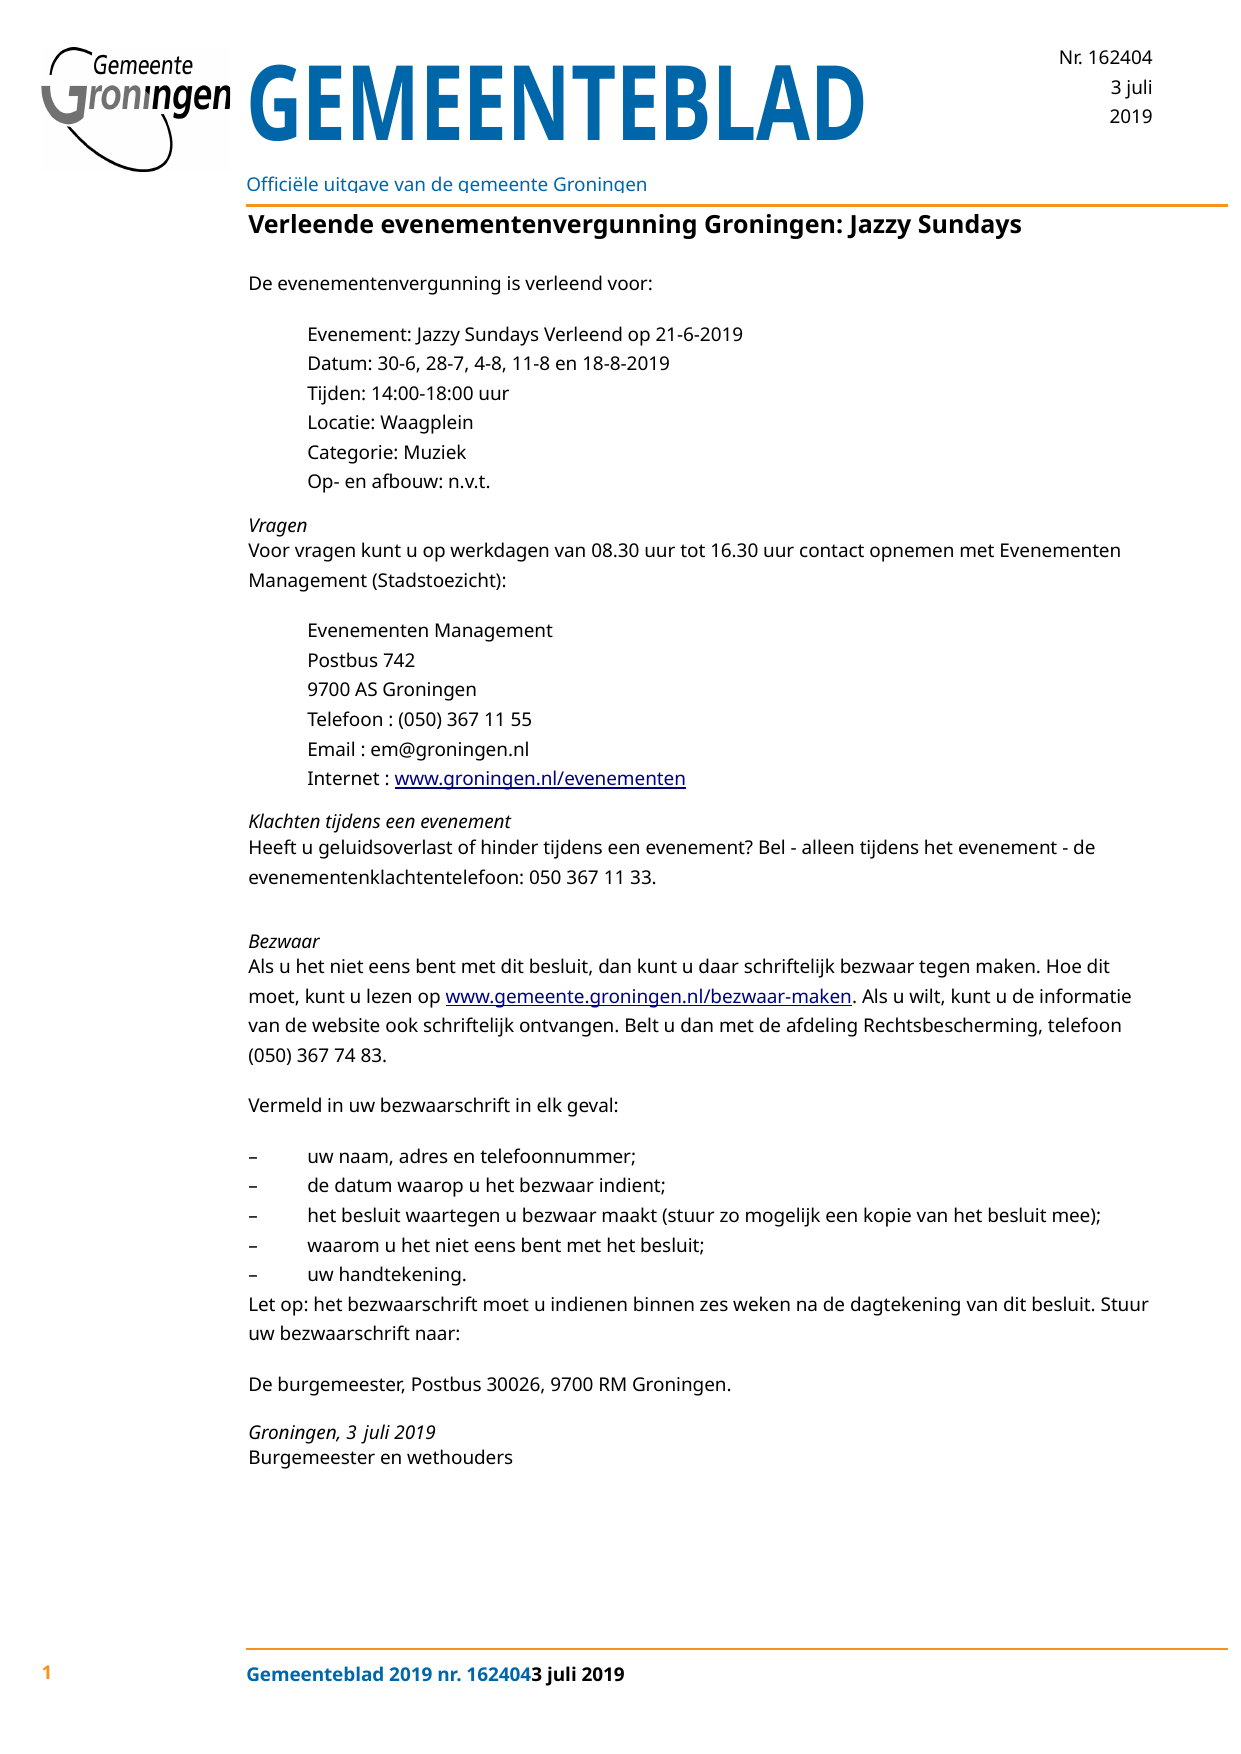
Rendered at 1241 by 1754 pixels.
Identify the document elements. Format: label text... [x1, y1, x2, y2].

list de datum waarop u het bezwaar indient; [248, 1173, 1152, 1198]
text Heeft u geluidsoverlast of hinder tijdens een evenement? Bel - alleen tijdens het evenement - de evenementenklachtentelefoon: 050 367 11 33. [248, 834, 1152, 889]
picture [41, 47, 231, 172]
list Evenementen Management [248, 617, 1152, 643]
list Postbus 742 [248, 647, 1152, 673]
list waarom u het niet eens bent met het besluit; [248, 1232, 1152, 1258]
list Internet : www.groningen.nl/evenementen [248, 765, 1152, 791]
text Groningen, 3 juli 2019 [248, 1419, 1152, 1444]
list 9700 AS Groningen [248, 677, 1152, 702]
text Als u het niet eens bent met dit besluit, dan kunt u daar schriftelijk bezwaar tegen maken. Hoe dit moet, kunt u lezen op www.gemeente.groningen.nl/bezwaar-maken. Als u wilt, kunt u de informatie van de website ook schriftelijk ontvangen. Belt u dan met de afdeling Rechtsbescherming, telefoon (050) 367 74 83. [248, 953, 1152, 1068]
text De burgemeester, Postbus 30026, 9700 RM Groningen. [248, 1371, 1152, 1397]
list het besluit waartegen u bezwaar maakt (stuur zo mogelijk een kopie van het besluit mee); [248, 1202, 1152, 1228]
text Vragen [248, 512, 1152, 537]
text Let op: het bezwaarschrift moet u indienen binnen zes weken na de dagtekening van dit besluit. Stuur uw bezwaarschrift naar: [248, 1291, 1152, 1346]
list Telefoon : (050) 367 11 55 [248, 706, 1152, 732]
text Verleende evenementenvergunning Groningen: Jazzy Sundays [248, 207, 1152, 241]
text De evenementenvergunning is verleend voor: [248, 270, 1152, 296]
list Datum: 30-6, 28-7, 4-8, 11-8 en 18-8-2019 [248, 350, 1152, 376]
text Vermeld in uw bezwaarschrift in elk geval: [248, 1093, 1152, 1118]
list Op- en afbouw: n.v.t. [248, 469, 1152, 494]
list Locatie: Waagplein [248, 409, 1152, 435]
text Burgemeester en wethouders [248, 1444, 1152, 1470]
text Bezwaar [248, 928, 1152, 953]
list Tijden: 14:00-18:00 uur [248, 380, 1152, 406]
list Email : em@groningen.nl [248, 736, 1152, 762]
list uw handtekening. [248, 1261, 1152, 1287]
list Evenement: Jazzy Sundays Verleend op 21-6-2019 [248, 321, 1152, 346]
text Voor vragen kunt u op werkdagen van 08.30 uur tot 16.30 uur contact opnemen met Evenementen Management (Stadstoezicht): [248, 537, 1152, 593]
text Klachten tijdens een evenement [248, 808, 1152, 834]
list Categorie: Muziek [248, 439, 1152, 465]
list uw naam, adres en telefoonnummer; [248, 1143, 1152, 1169]
